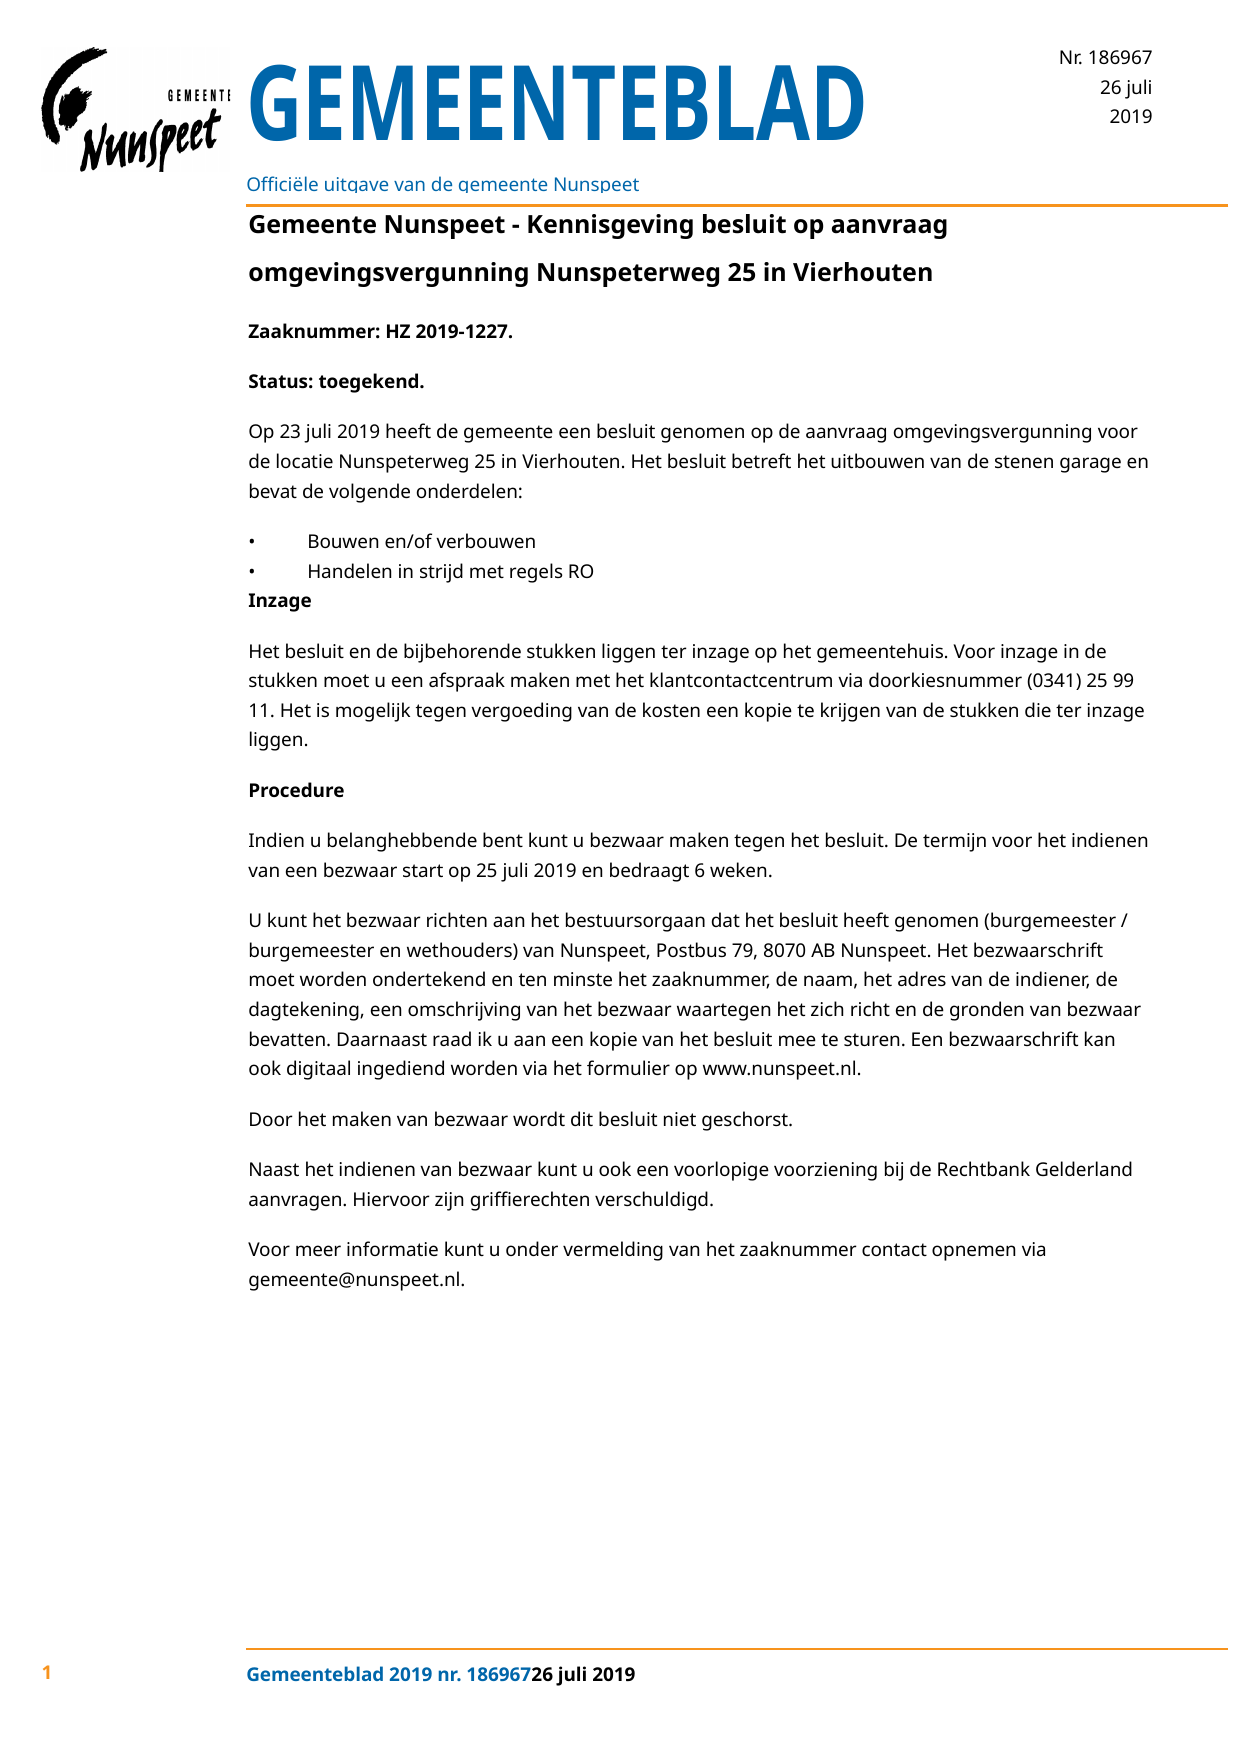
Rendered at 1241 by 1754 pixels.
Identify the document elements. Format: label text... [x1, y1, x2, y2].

text Status: toegekend. [248, 368, 1152, 394]
text Op 23 juli 2019 heeft de gemeente een besluit genomen op de aanvraag omgevingsvergunning voor de locatie Nunspeterweg 25 in Vierhouten. Het besluit betreft het uitbouwen van de stenen garage en bevat de volgende onderdelen: [248, 419, 1152, 504]
text Voor meer informatie kunt u onder vermelding van het zaaknummer contact opnemen via gemeente@nunspeet.nl. [248, 1236, 1152, 1292]
text Gemeente Nunspeet - Kennisgeving besluit op aanvraag omgevingsvergunning Nunspeterweg 25 in Vierhouten [248, 207, 1152, 288]
text Indien u belanghebbende bent kunt u bezwaar maken tegen het besluit. De termijn voor het indienen van een bezwaar start op 25 juli 2019 en bedraagt 6 weken. [248, 827, 1152, 883]
text Procedure [248, 777, 1152, 803]
text Zaaknummer: HZ 2019-1227. [248, 318, 1152, 344]
picture [41, 47, 231, 172]
text Inzage [248, 587, 1152, 613]
text Door het maken van bezwaar wordt dit besluit niet geschorst. [248, 1106, 1152, 1132]
text Naast het indienen van bezwaar kunt u ook een voorlopige voorziening bij de Rechtbank Gelderland aanvragen. Hiervoor zijn griffierechten verschuldigd. [248, 1156, 1152, 1212]
list Handelen in strijd met regels RO [248, 558, 1152, 584]
text U kunt het bezwaar richten aan het bestuursorgaan dat het besluit heeft genomen (burgemeester / burgemeester en wethouders) van Nunspeet, Postbus 79, 8070 AB Nunspeet. Het bezwaarschrift moet worden ondertekend en ten minste het zaaknummer, de naam, het adres van de indiener, de dagtekening, een omschrijving van het bezwaar waartegen het zich richt en de gronden van bezwaar bevatten. Daarnaast raad ik u aan een kopie van het besluit mee te sturen. Een bezwaarschrift kan ook digitaal ingediend worden via het formulier op www.nunspeet.nl. [248, 907, 1152, 1081]
text Het besluit en de bijbehorende stukken liggen ter inzage op het gemeentehuis. Voor inzage in de stukken moet u een afspraak maken met het klantcontactcentrum via doorkiesnummer (0341) 25 99 11. Het is mogelijk tegen vergoeding van de kosten een kopie te krijgen van de stukken die ter inzage liggen. [248, 638, 1152, 752]
list Bouwen en/of verbouwen [248, 528, 1152, 554]
